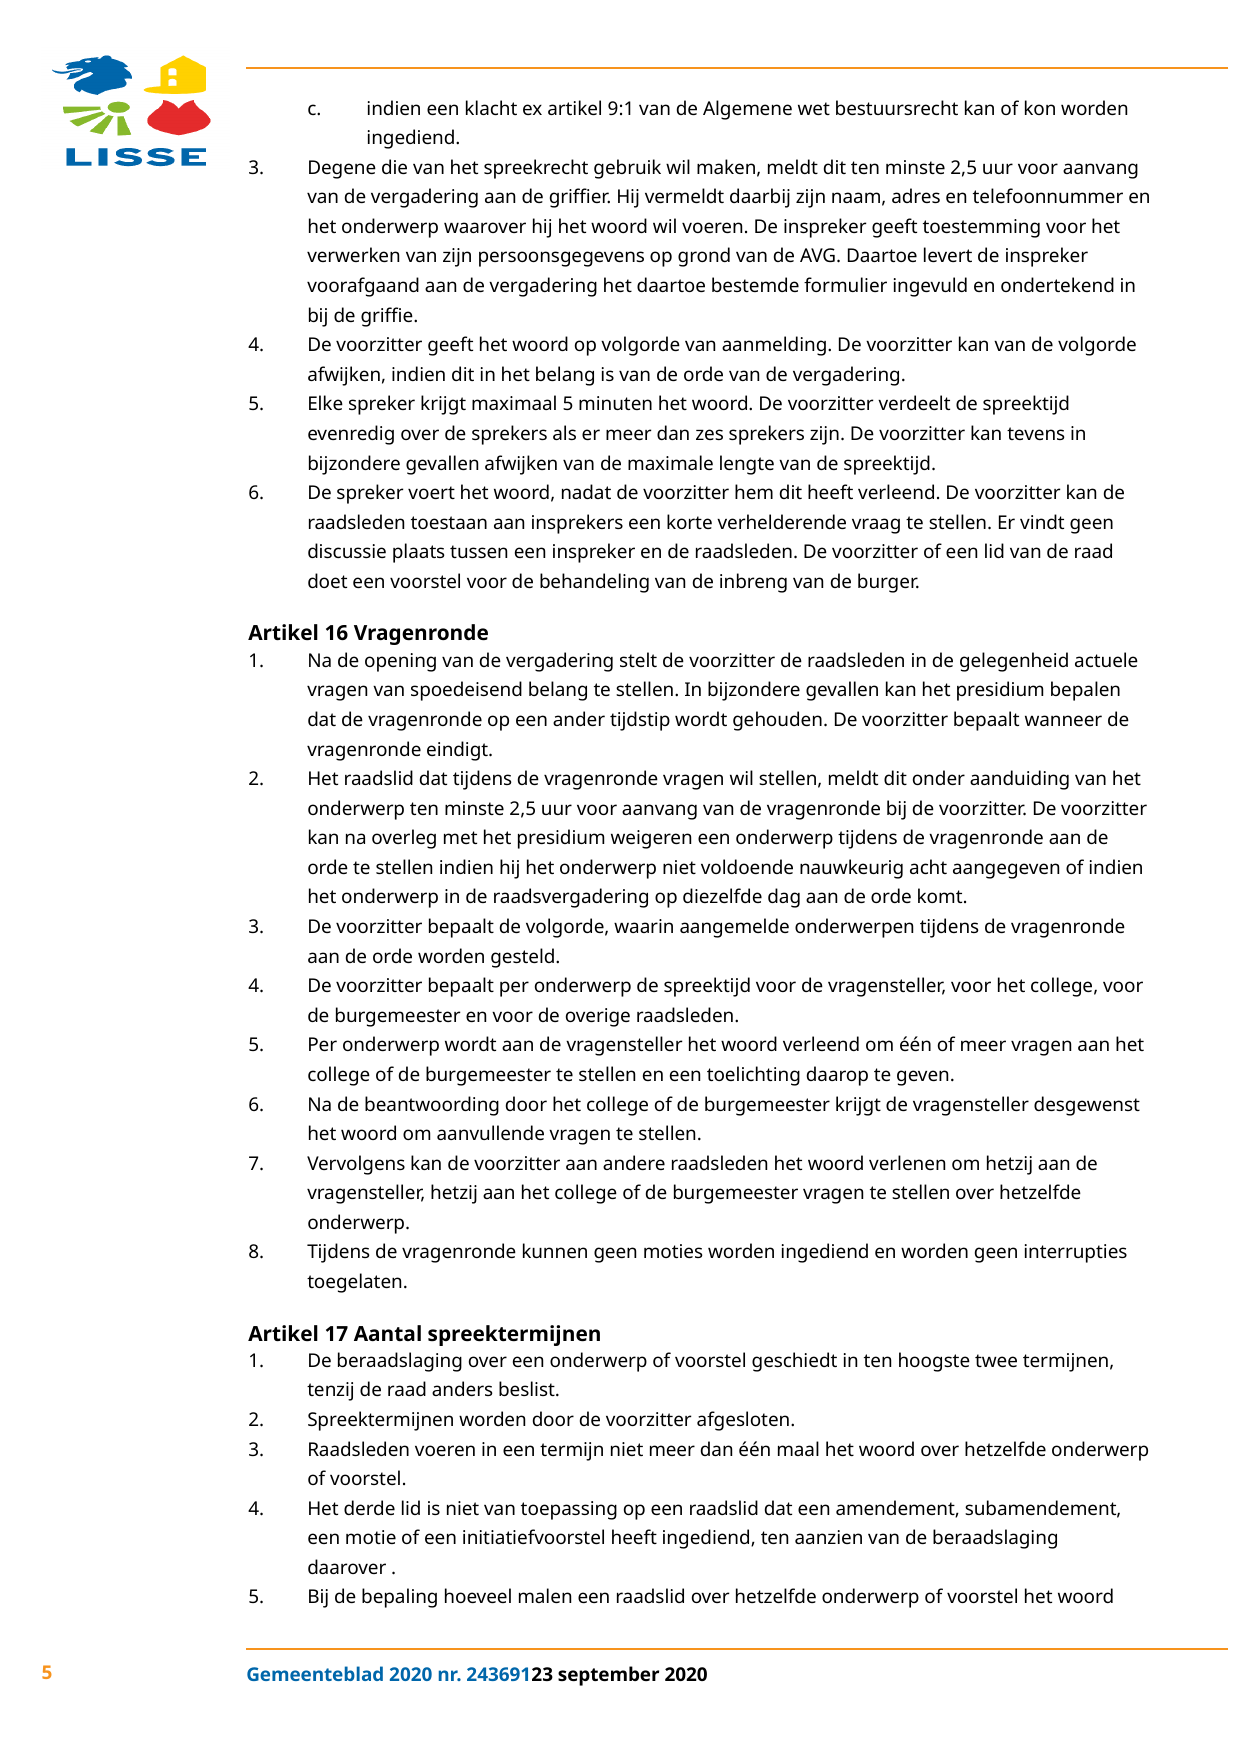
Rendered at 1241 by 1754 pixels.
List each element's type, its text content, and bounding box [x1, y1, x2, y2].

list De spreker voert het woord, nadat de voorzitter hem dit heeft verleend. De voorzitter kan de raadsleden toestaan aan insprekers een korte verhelderende vraag te stellen. Er vindt geen discussie plaats tussen een inspreker en de raadsleden. De voorzitter of een lid van de raad doet een voorstel voor de behandeling van de inbreng van de burger. [248, 479, 1152, 594]
list De beraadslaging over een onderwerp of voorstel geschiedt in ten hoogste twee termijnen, tenzij de raad anders beslist. [248, 1347, 1152, 1402]
picture [41, 47, 231, 172]
list Na de opening van de vergadering stelt de voorzitter de raadsleden in de gelegenheid actuele vragen van spoedeisend belang te stellen. In bijzondere gevallen kan het presidium bepalen dat de vragenronde op een ander tijdstip wordt gehouden. De voorzitter bepaalt wanneer de vragenronde eindigt. [248, 647, 1152, 761]
list De voorzitter bepaalt per onderwerp de spreektijd voor de vragensteller, voor het college, voor de burgemeester en voor de overige raadsleden. [248, 972, 1152, 1028]
list Degene die van het spreekrecht gebruik wil maken, meldt dit ten minste 2,5 uur voor aanvang van de vergadering aan de griffier. Hij vermeldt daarbij zijn naam, adres en telefoonnummer en het onderwerp waarover hij het woord wil voeren. De inspreker geeft toestemming voor het verwerken van zijn persoonsgegevens op grond van de AVG. Daartoe levert de inspreker voorafgaand aan de vergadering het daartoe bestemde formulier ingevuld en ondertekend in bij de griffie. [248, 154, 1152, 328]
list Na de beantwoording door het college of de burgemeester krijgt de vragensteller desgewenst het woord om aanvullende vragen te stellen. [248, 1091, 1152, 1146]
list Het raadslid dat tijdens de vragenronde vragen wil stellen, meldt dit onder aanduiding van het onderwerp ten minste 2,5 uur voor aanvang van de vragenronde bij de voorzitter. De voorzitter kan na overleg met het presidium weigeren een onderwerp tijdens de vragenronde aan de orde te stellen indien hij het onderwerp niet voldoende nauwkeurig acht aangegeven of indien het onderwerp in de raadsvergadering op diezelfde dag aan de orde komt. [248, 765, 1152, 909]
list Per onderwerp wordt aan de vragensteller het woord verleend om één of meer vragen aan het college of de burgemeester te stellen en een toelichting daarop te geven. [248, 1032, 1152, 1087]
list Bij de bepaling hoeveel malen een raadslid over hetzelfde onderwerp of voorstel het woord [248, 1584, 1152, 1609]
text Artikel 17 Aantal spreektermijnen [248, 1319, 1152, 1347]
list indien een klacht ex artikel 9:1 van de Algemene wet bestuursrecht kan of kon worden ingediend. [307, 95, 1152, 150]
list Elke spreker krijgt maximaal 5 minuten het woord. De voorzitter verdeelt de spreektijd evenredig over de sprekers als er meer dan zes sprekers zijn. De voorzitter kan tevens in bijzondere gevallen afwijken van de maximale lengte van de spreektijd. [248, 391, 1152, 476]
list Tijdens de vragenronde kunnen geen moties worden ingediend en worden geen interrupties toegelaten. [248, 1239, 1152, 1294]
text Artikel 16 Vragenronde [248, 618, 1152, 647]
list Vervolgens kan de voorzitter aan andere raadsleden het woord verlenen om hetzij aan de vragensteller, hetzij aan het college of de burgemeester vragen te stellen over hetzelfde onderwerp. [248, 1150, 1152, 1235]
list Spreektermijnen worden door de voorzitter afgesloten. [248, 1406, 1152, 1432]
list De voorzitter bepaalt de volgorde, waarin aangemelde onderwerpen tijdens de vragenronde aan de orde worden gesteld. [248, 913, 1152, 968]
list De voorzitter geeft het woord op volgorde van aanmelding. De voorzitter kan van de volgorde afwijken, indien dit in het belang is van de orde van de vergadering. [248, 331, 1152, 387]
list Raadsleden voeren in een termijn niet meer dan één maal het woord over hetzelfde onderwerp of voorstel. [248, 1436, 1152, 1491]
list Het derde lid is niet van toepassing op een raadslid dat een amendement, subamendement, een motie of een initiatiefvoorstel heeft ingediend, ten aanzien van de beraadslaging daarover . [248, 1495, 1152, 1580]
